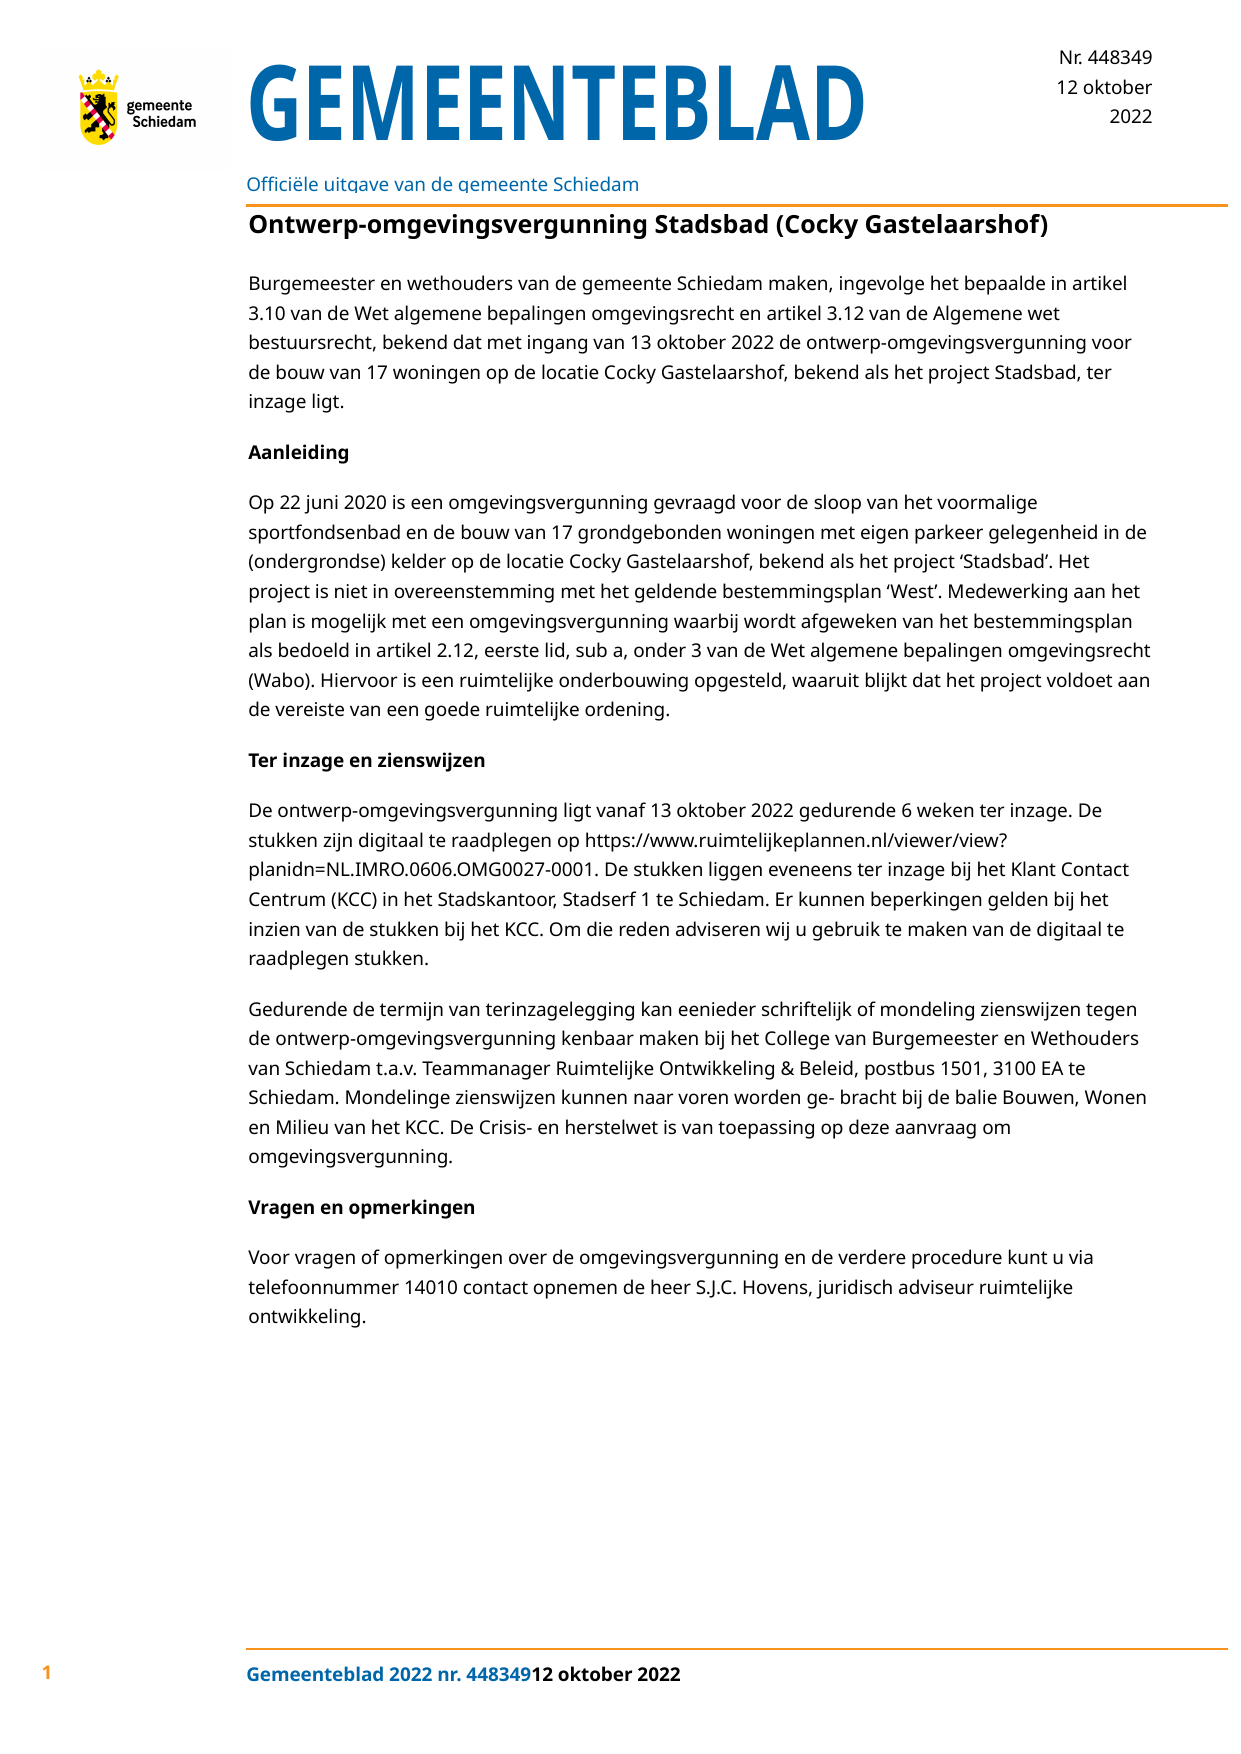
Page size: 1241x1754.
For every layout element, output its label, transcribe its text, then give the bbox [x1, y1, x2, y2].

picture [41, 47, 231, 172]
text Aanleiding [248, 439, 1152, 465]
text Ontwerp-omgevingsvergunning Stadsbad (Cocky Gastelaarshof) [248, 207, 1152, 241]
text Op 22 juni 2020 is een omgevingsvergunning gevraagd voor de sloop van het voormalige sportfondsenbad en de bouw van 17 grondgebonden woningen met eigen parkeer gelegenheid in de (ondergrondse) kelder op de locatie Cocky Gastelaarshof, bekend als het project ‘Stadsbad’. Het project is niet in overeenstemming met het geldende bestemmingsplan ‘West’. Medewerking aan het plan is mogelijk met een omgevingsvergunning waarbij wordt afgeweken van het bestemmingsplan als bedoeld in artikel 2.12, eerste lid, sub a, onder 3 van de Wet algemene bepalingen omgevingsrecht (Wabo). Hiervoor is een ruimtelijke onderbouwing opgesteld, waaruit blijkt dat het project voldoet aan de vereiste van een goede ruimtelijke ordening. [248, 489, 1152, 722]
text Burgemeester en wethouders van de gemeente Schiedam maken, ingevolge het bepaalde in artikel 3.10 van de Wet algemene bepalingen omgevingsrecht en artikel 3.12 van de Algemene wet bestuursrecht, bekend dat met ingang van 13 oktober 2022 de ontwerp-omgevingsvergunning voor de bouw van 17 woningen op de locatie Cocky Gastelaarshof, bekend als het project Stadsbad, ter inzage ligt. [248, 270, 1152, 414]
text Vragen en opmerkingen [248, 1194, 1152, 1220]
text De ontwerp-omgevingsvergunning ligt vanaf 13 oktober 2022 gedurende 6 weken ter inzage. De stukken zijn digitaal te raadplegen op https://www.ruimtelijkeplannen.nl/viewer/view?planidn=NL.IMRO.0606.OMG0027-0001. De stukken liggen eveneens ter inzage bij het Klant Contact Centrum (KCC) in het Stadskantoor, Stadserf 1 te Schiedam. Er kunnen beperkingen gelden bij het inzien van de stukken bij het KCC. Om die reden adviseren wij u gebruik te maken van de digitaal te raadplegen stukken. [248, 797, 1152, 971]
text Gedurende de termijn van terinzagelegging kan eenieder schriftelijk of mondeling zienswijzen tegen de ontwerp-omgevingsvergunning kenbaar maken bij het College van Burgemeester en Wethouders van Schiedam t.a.v. Teammanager Ruimtelijke Ontwikkeling & Beleid, postbus 1501, 3100 EA te Schiedam. Mondelinge zienswijzen kunnen naar voren worden ge- bracht bij de balie Bouwen, Wonen en Milieu van het KCC. De Crisis- en herstelwet is van toepassing op deze aanvraag om omgevingsvergunning. [248, 996, 1152, 1169]
text Voor vragen of opmerkingen over de omgevingsvergunning en de verdere procedure kunt u via telefoonnummer 14010 contact opnemen de heer S.J.C. Hovens, juridisch adviseur ruimtelijke ontwikkeling. [248, 1244, 1152, 1329]
text Ter inzage en zienswijzen [248, 747, 1152, 773]
